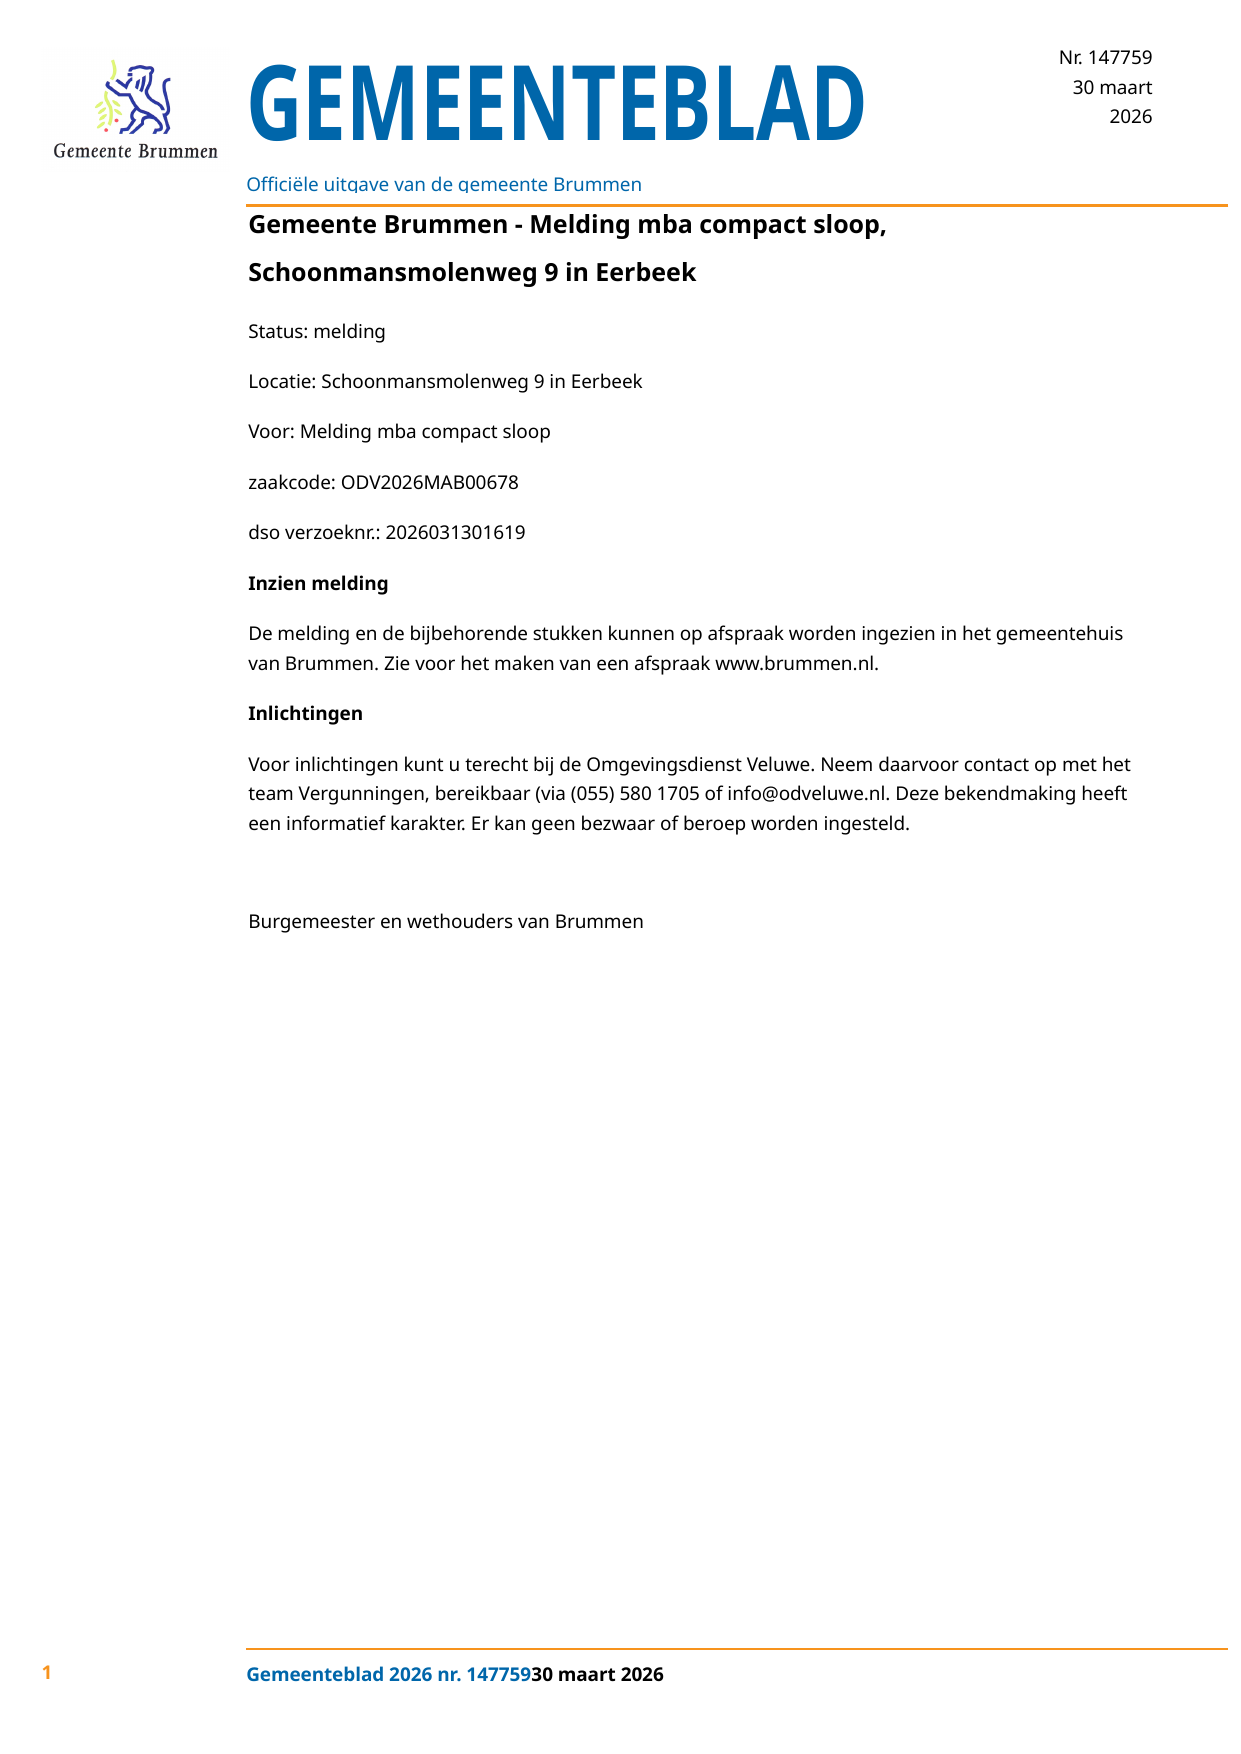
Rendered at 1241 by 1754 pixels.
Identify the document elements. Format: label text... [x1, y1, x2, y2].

text zaakcode: ODV2026MAB00678 [248, 469, 1152, 495]
text Inzien melding [248, 570, 1152, 596]
text Status: melding [248, 318, 1152, 344]
text Inlichtingen [248, 700, 1152, 726]
text De melding en de bijbehorende stukken kunnen op afspraak worden ingezien in het gemeentehuis van Brummen. Zie voor het maken van een afspraak www.brummen.nl. [248, 620, 1152, 676]
text Voor inlichtingen kunt u terecht bij de Omgevingsdienst Veluwe. Neem daarvoor contact op met het team Vergunningen, bereikbaar (via (055) 580 1705 of info@odveluwe.nl. Deze bekendmaking heeft een informatief karakter. Er kan geen bezwaar of beroep worden ingesteld. [248, 751, 1152, 836]
text Locatie: Schoonmansmolenweg 9 in Eerbeek [248, 368, 1152, 394]
text Gemeente Brummen - Melding mba compact sloop, Schoonmansmolenweg 9 in Eerbeek [248, 207, 1152, 288]
text Voor: Melding mba compact sloop [248, 419, 1152, 444]
picture [41, 47, 231, 172]
text Burgemeester en wethouders van Brummen [248, 908, 1152, 934]
text dso verzoeknr.: 2026031301619 [248, 519, 1152, 545]
